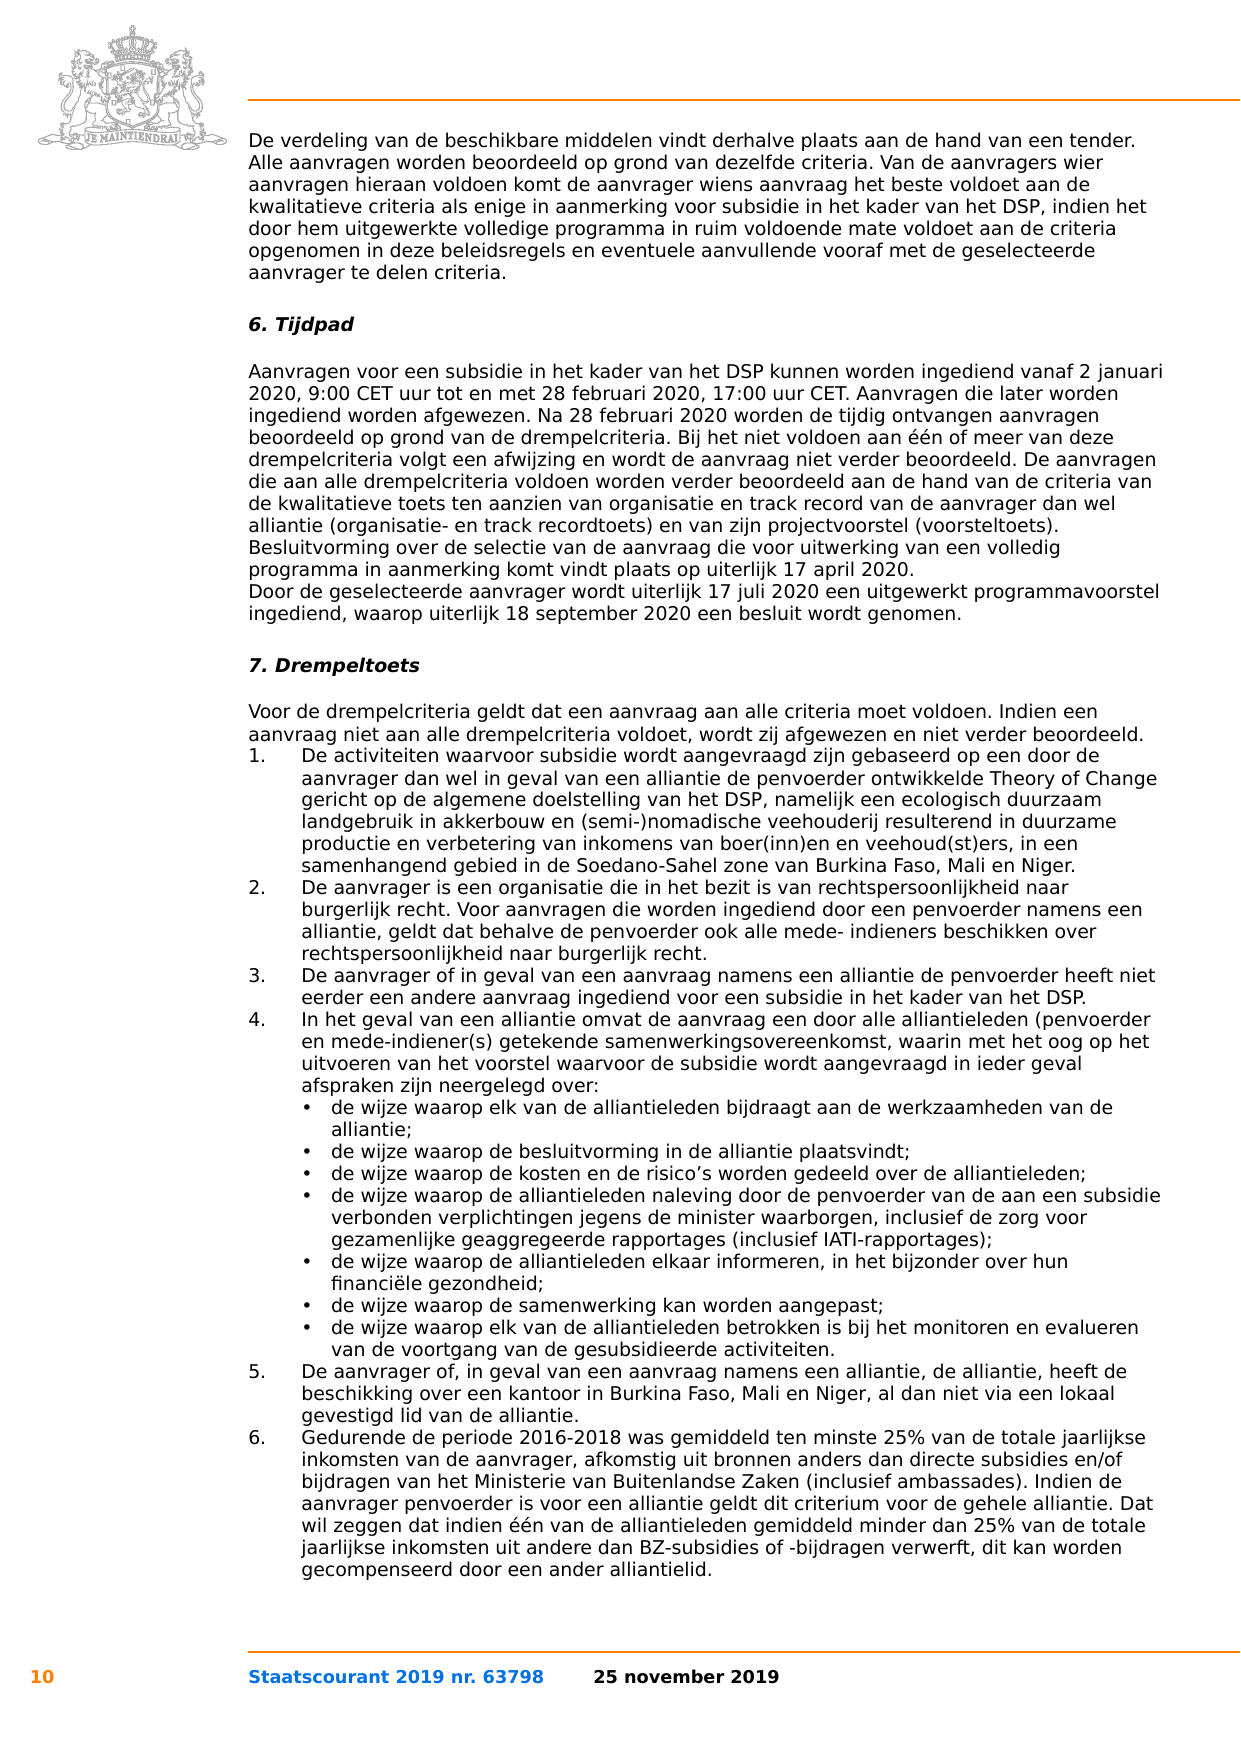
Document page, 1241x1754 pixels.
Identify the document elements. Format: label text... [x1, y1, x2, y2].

text Voor de drempelcriteria geldt dat een aanvraag aan alle criteria moet voldoen. Indien een aanvraag niet aan alle drempelcriteria voldoet, wordt zij afgewezen en niet verder beoordeeld. [248, 701, 1163, 745]
text • de wijze waarop de kosten en de risico’s worden gedeeld over de alliantieleden; [301, 1163, 1163, 1185]
subtitle 7. Drempeltoets [248, 654, 1163, 676]
text • de wijze waarop elk van de alliantieleden betrokken is bij het monitoren en evalueren van de voortgang van de gesubsidieerde activiteiten. [301, 1317, 1163, 1361]
text 4. In het geval van een alliantie omvat de aanvraag een door alle alliantieleden (penvoerder en mede-indiener(s) getekende samenwerkingsovereenkomst, waarin met het oog op het uitvoeren van het voorstel waarvoor de subsidie wordt aangevraagd in ieder geval afspraken zijn neergelegd over: [248, 1009, 1163, 1097]
text • de wijze waarop elk van de alliantieleden bijdraagt aan de werkzaamheden van de alliantie; [301, 1097, 1163, 1141]
text Door de geselecteerde aanvrager wordt uiterlijk 17 juli 2020 een uitgewerkt programmavoorstel ingediend, waarop uiterlijk 18 september 2020 een besluit wordt genomen. [248, 581, 1163, 624]
text 5. De aanvrager of, in geval van een aanvraag namens een alliantie, de alliantie, heeft de beschikking over een kantoor in Burkina Faso, Mali en Niger, al dan niet via een lokaal gevestigd lid van de alliantie. [248, 1361, 1163, 1427]
text 2. De aanvrager is een organisatie die in het bezit is van rechtspersoonlijkheid naar burgerlijk recht. Voor aanvragen die worden ingediend door een penvoerder namens een alliantie, geldt dat behalve de penvoerder ook alle mede- indieners beschikken over rechtspersoonlijkheid naar burgerlijk recht. [248, 877, 1163, 965]
text 1. De activiteiten waarvoor subsidie wordt aangevraagd zijn gebaseerd op een door de aanvrager dan wel in geval van een alliantie de penvoerder ontwikkelde Theory of Change gericht op de algemene doelstelling van het DSP, namelijk een ecologisch duurzaam landgebruik in akkerbouw en (semi-)nomadische veehouderij resulterend in duurzame productie en verbetering van inkomens van boer(inn)en en veehoud(st)ers, in een samenhangend gebied in de Soedano-Sahel zone van Burkina Faso, Mali en Niger. [248, 745, 1163, 877]
text • de wijze waarop de alliantieleden elkaar informeren, in het bijzonder over hun financiële gezondheid; [301, 1251, 1163, 1295]
text • de wijze waarop de besluitvorming in de alliantie plaatsvindt; [301, 1141, 1163, 1163]
text 6. Gedurende de periode 2016-2018 was gemiddeld ten minste 25% van de totale jaarlijkse inkomsten van de aanvrager, afkomstig uit bronnen anders dan directe subsidies en/of bijdragen van het Ministerie van Buitenlandse Zaken (inclusief ambassades). Indien de aanvrager penvoerder is voor een alliantie geldt dit criterium voor de gehele alliantie. Dat wil zeggen dat indien één van de alliantieleden gemiddeld minder dan 25% van de totale jaarlijkse inkomsten uit andere dan BZ-subsidies of -bijdragen verwerft, dit kan worden gecompenseerd door een ander alliantielid. [248, 1427, 1163, 1581]
text Aanvragen voor een subsidie in het kader van het DSP kunnen worden ingediend vanaf 2 januari 2020, 9:00 CET uur tot en met 28 februari 2020, 17:00 uur CET. Aanvragen die later worden ingediend worden afgewezen. Na 28 februari 2020 worden de tijdig ontvangen aanvragen beoordeeld op grond van de drempelcriteria. Bij het niet voldoen aan één of meer van deze drempelcriteria volgt een afwijzing en wordt de aanvraag niet verder beoordeeld. De aanvragen die aan alle drempelcriteria voldoen worden verder beoordeeld aan de hand van de criteria van de kwalitatieve toets ten aanzien van organisatie en track record van de aanvrager dan wel alliantie (organisatie- en track recordtoets) en van zijn projectvoorstel (voorsteltoets). Besluitvorming over de selectie van de aanvraag die voor uitwerking van een volledig programma in aanmerking komt vindt plaats op uiterlijk 17 april 2020. [248, 361, 1163, 581]
picture [38, 25, 227, 150]
text De verdeling van de beschikbare middelen vindt derhalve plaats aan de hand van een tender. Alle aanvragen worden beoordeeld op grond van dezelfde criteria. Van de aanvragers wier aanvragen hieraan voldoen komt de aanvrager wiens aanvraag het beste voldoet aan de kwalitatieve criteria als enige in aanmerking voor subsidie in het kader van het DSP, indien het door hem uitgewerkte volledige programma in ruim voldoende mate voldoet aan de criteria opgenomen in deze beleidsregels en eventuele aanvullende vooraf met de geselecteerde aanvrager te delen criteria. [248, 130, 1163, 284]
text • de wijze waarop de alliantieleden naleving door de penvoerder van de aan een subsidie verbonden verplichtingen jegens de minister waarborgen, inclusief de zorg voor gezamenlijke geaggregeerde rapportages (inclusief IATI-rapportages); [301, 1185, 1163, 1251]
subtitle 6. Tijdpad [248, 314, 1163, 336]
text • de wijze waarop de samenwerking kan worden aangepast; [301, 1295, 1163, 1317]
text 3. De aanvrager of in geval van een aanvraag namens een alliantie de penvoerder heeft niet eerder een andere aanvraag ingediend voor een subsidie in het kader van het DSP. [248, 965, 1163, 1009]
